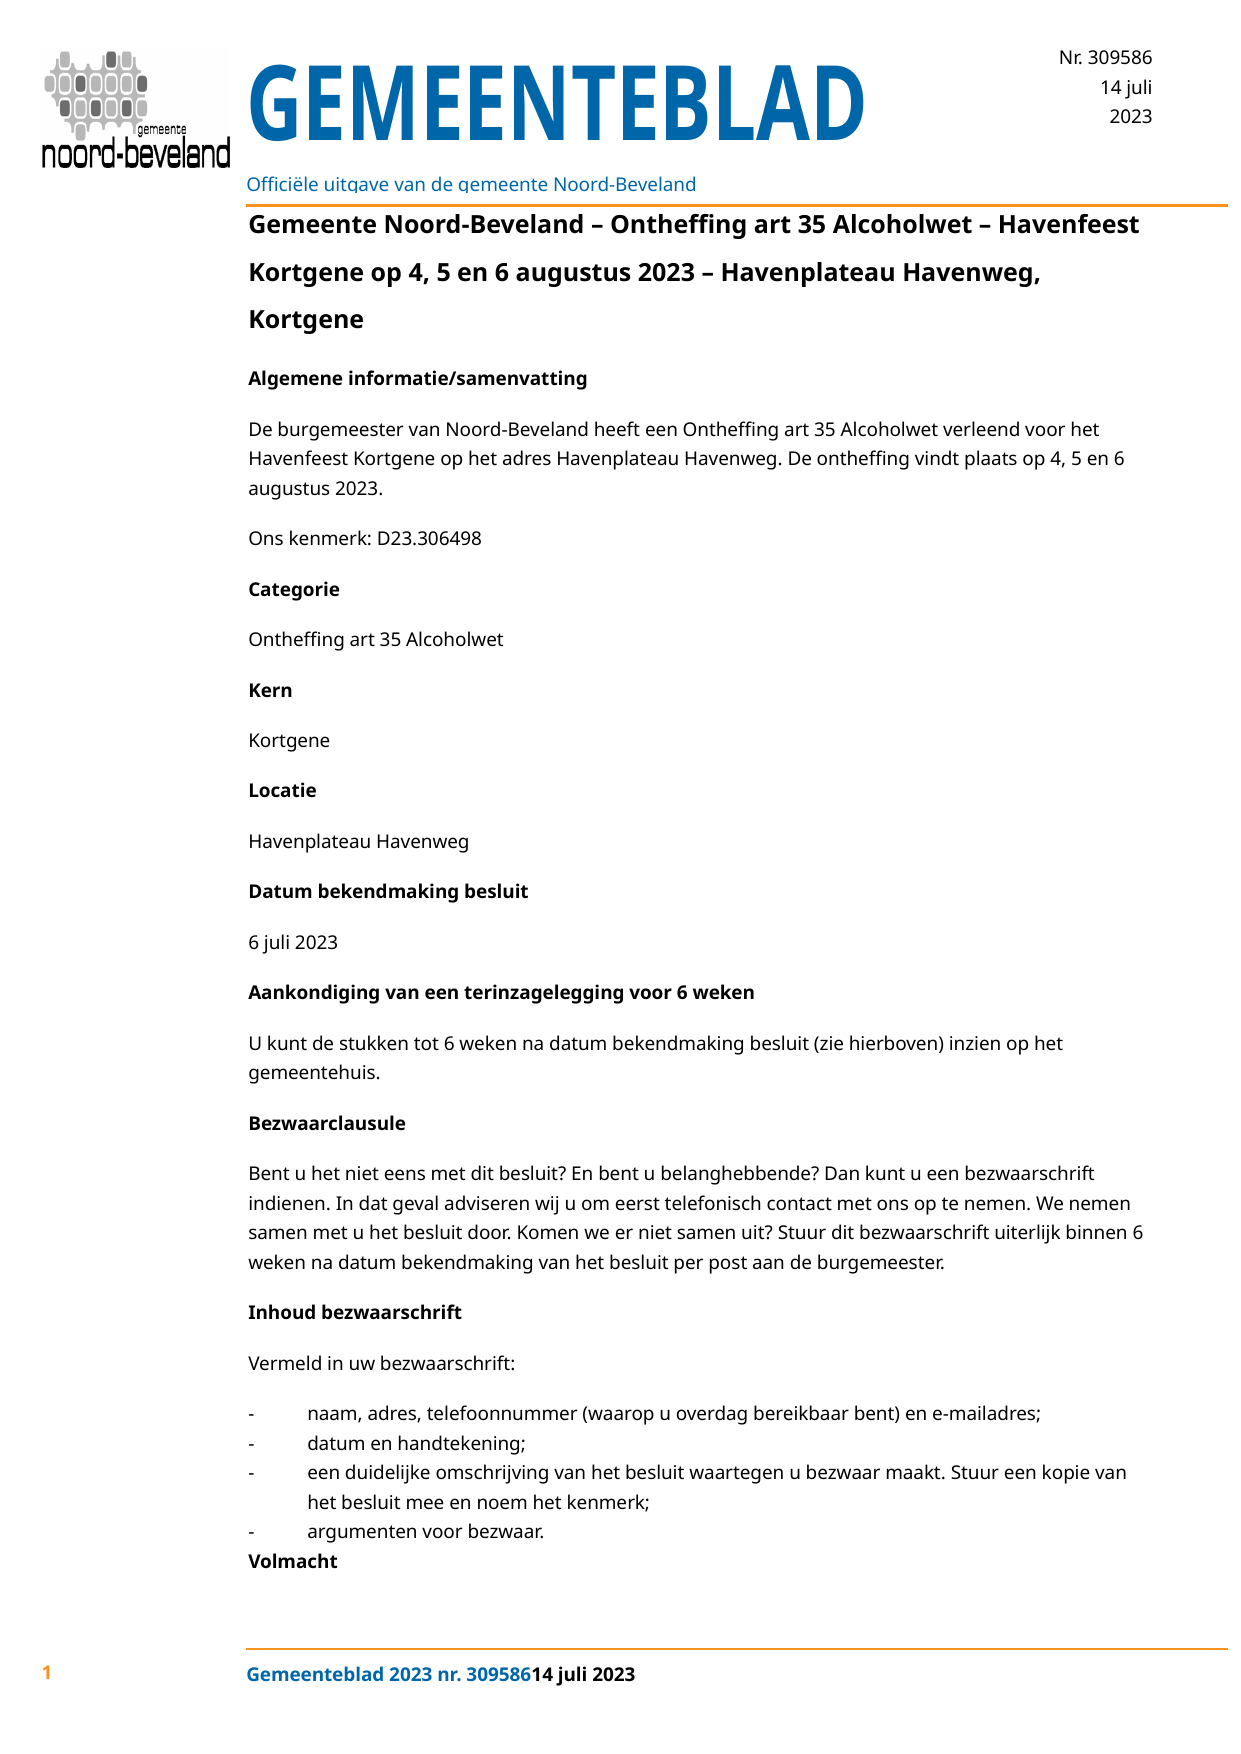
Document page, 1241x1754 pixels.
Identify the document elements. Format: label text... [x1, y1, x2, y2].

text Categorie [248, 576, 1152, 602]
list datum en handtekening; [248, 1430, 1152, 1455]
text Bent u het niet eens met dit besluit? En bent u belanghebbende? Dan kunt u een bezwaarschrift indienen. In dat geval adviseren wij u om eerst telefonisch contact met ons op te nemen. We nemen samen met u het besluit door. Komen we er niet samen uit? Stuur dit bezwaarschrift uiterlijk binnen 6 weken na datum bekendmaking van het besluit per post aan de burgemeester. [248, 1160, 1152, 1274]
text Locatie [248, 778, 1152, 803]
text Algemene informatie/samenvatting [248, 366, 1152, 391]
text U kunt de stukken tot 6 weken na datum bekendmaking besluit (zie hierboven) inzien op het gemeentehuis. [248, 1030, 1152, 1085]
list argumenten voor bezwaar. [248, 1518, 1152, 1544]
text Datum bekendmaking besluit [248, 878, 1152, 904]
text Ontheffing art 35 Alcoholwet [248, 626, 1152, 652]
text Kortgene [248, 727, 1152, 753]
text De burgemeester van Noord-Beveland heeft een Ontheffing art 35 Alcoholwet verleend voor het Havenfeest Kortgene op het adres Havenplateau Havenweg. De ontheffing vindt plaats op 4, 5 en 6 augustus 2023. [248, 416, 1152, 501]
text Bezwaarclausule [248, 1110, 1152, 1135]
text Volmacht [248, 1548, 1152, 1574]
list een duidelijke omschrijving van het besluit waartegen u bezwaar maakt. Stuur een kopie van het besluit mee en noem het kenmerk; [248, 1459, 1152, 1514]
text Aankondiging van een terinzagelegging voor 6 weken [248, 979, 1152, 1005]
text Inhoud bezwaarschrift [248, 1299, 1152, 1325]
text Vermeld in uw bezwaarschrift: [248, 1350, 1152, 1375]
text Kern [248, 677, 1152, 702]
text Gemeente Noord-Beveland – Ontheffing art 35 Alcoholwet – Havenfeest Kortgene op 4, 5 en 6 augustus 2023 – Havenplateau Havenweg, Kortgene [248, 207, 1152, 336]
text 6 juli 2023 [248, 929, 1152, 954]
text Ons kenmerk: D23.306498 [248, 526, 1152, 551]
text Havenplateau Havenweg [248, 828, 1152, 854]
list naam, adres, telefoonnummer (waarop u overdag bereikbaar bent) en e-mailadres; [248, 1400, 1152, 1426]
picture [41, 47, 231, 172]
